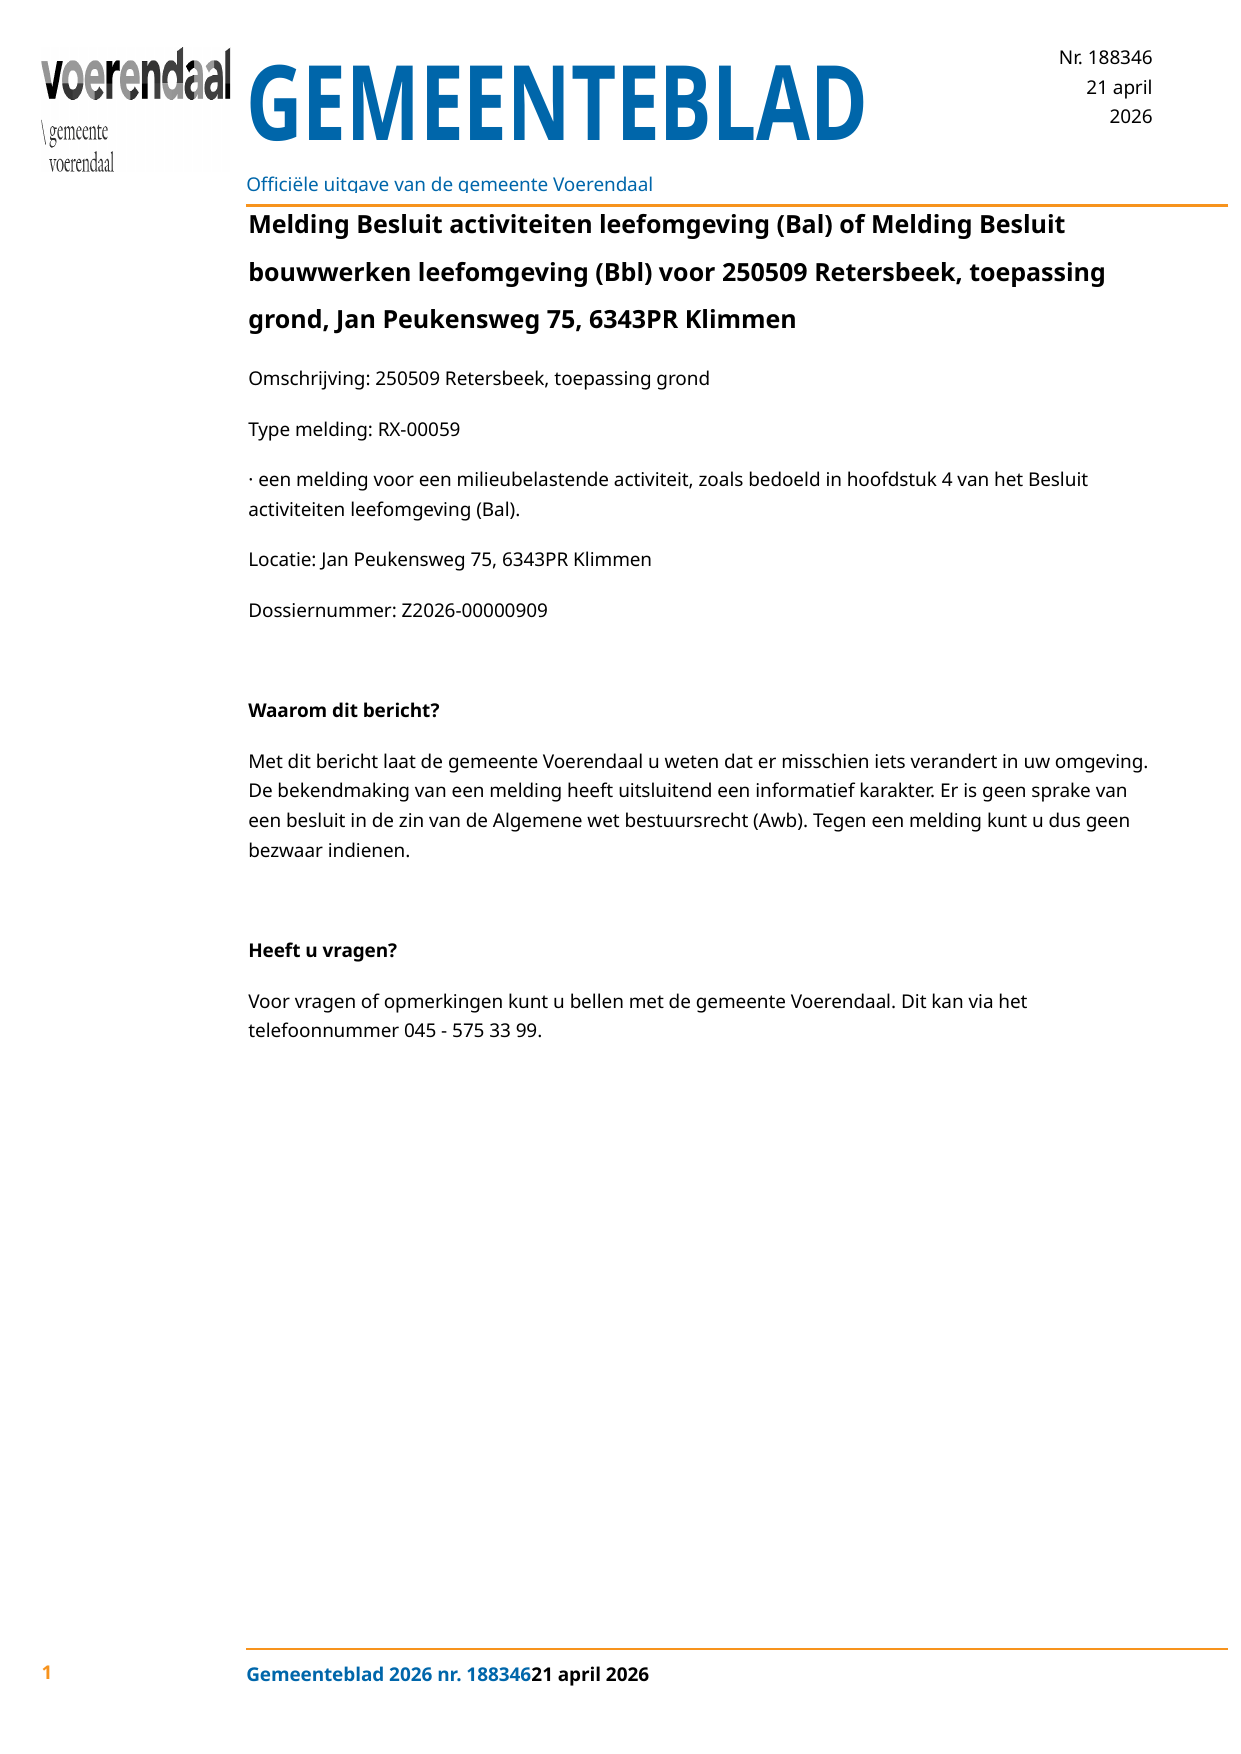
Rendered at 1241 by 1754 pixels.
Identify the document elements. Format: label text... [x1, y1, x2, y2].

text Locatie: Jan Peukensweg 75, 6343PR Klimmen [248, 546, 1152, 572]
text Waarom dit bericht? [248, 698, 1152, 723]
text Melding Besluit activiteiten leefomgeving (Bal) of Melding Besluit bouwwerken leefomgeving (Bbl) voor 250509 Retersbeek, toepassing grond, Jan Peukensweg 75, 6343PR Klimmen [248, 207, 1152, 336]
text Voor vragen of opmerkingen kunt u bellen met de gemeente Voerendaal. Dit kan via het telefoonnummer 045 - 575 33 99. [248, 988, 1152, 1043]
picture [41, 47, 231, 172]
text Heeft u vragen? [248, 938, 1152, 963]
text Dossiernummer: Z2026-00000909 [248, 597, 1152, 622]
text Met dit bericht laat de gemeente Voerendaal u weten dat er misschien iets verandert in uw omgeving. De bekendmaking van een melding heeft uitsluitend een informatief karakter. Er is geen sprake van een besluit in de zin van de Algemene wet bestuursrecht (Awb). Tegen een melding kunt u dus geen bezwaar indienen. [248, 748, 1152, 862]
text Type melding: RX-00059 [248, 416, 1152, 442]
text Omschrijving: 250509 Retersbeek, toepassing grond [248, 366, 1152, 391]
text · een melding voor een milieubelastende activiteit, zoals bedoeld in hoofdstuk 4 van het Besluit activiteiten leefomgeving (Bal). [248, 466, 1152, 522]
